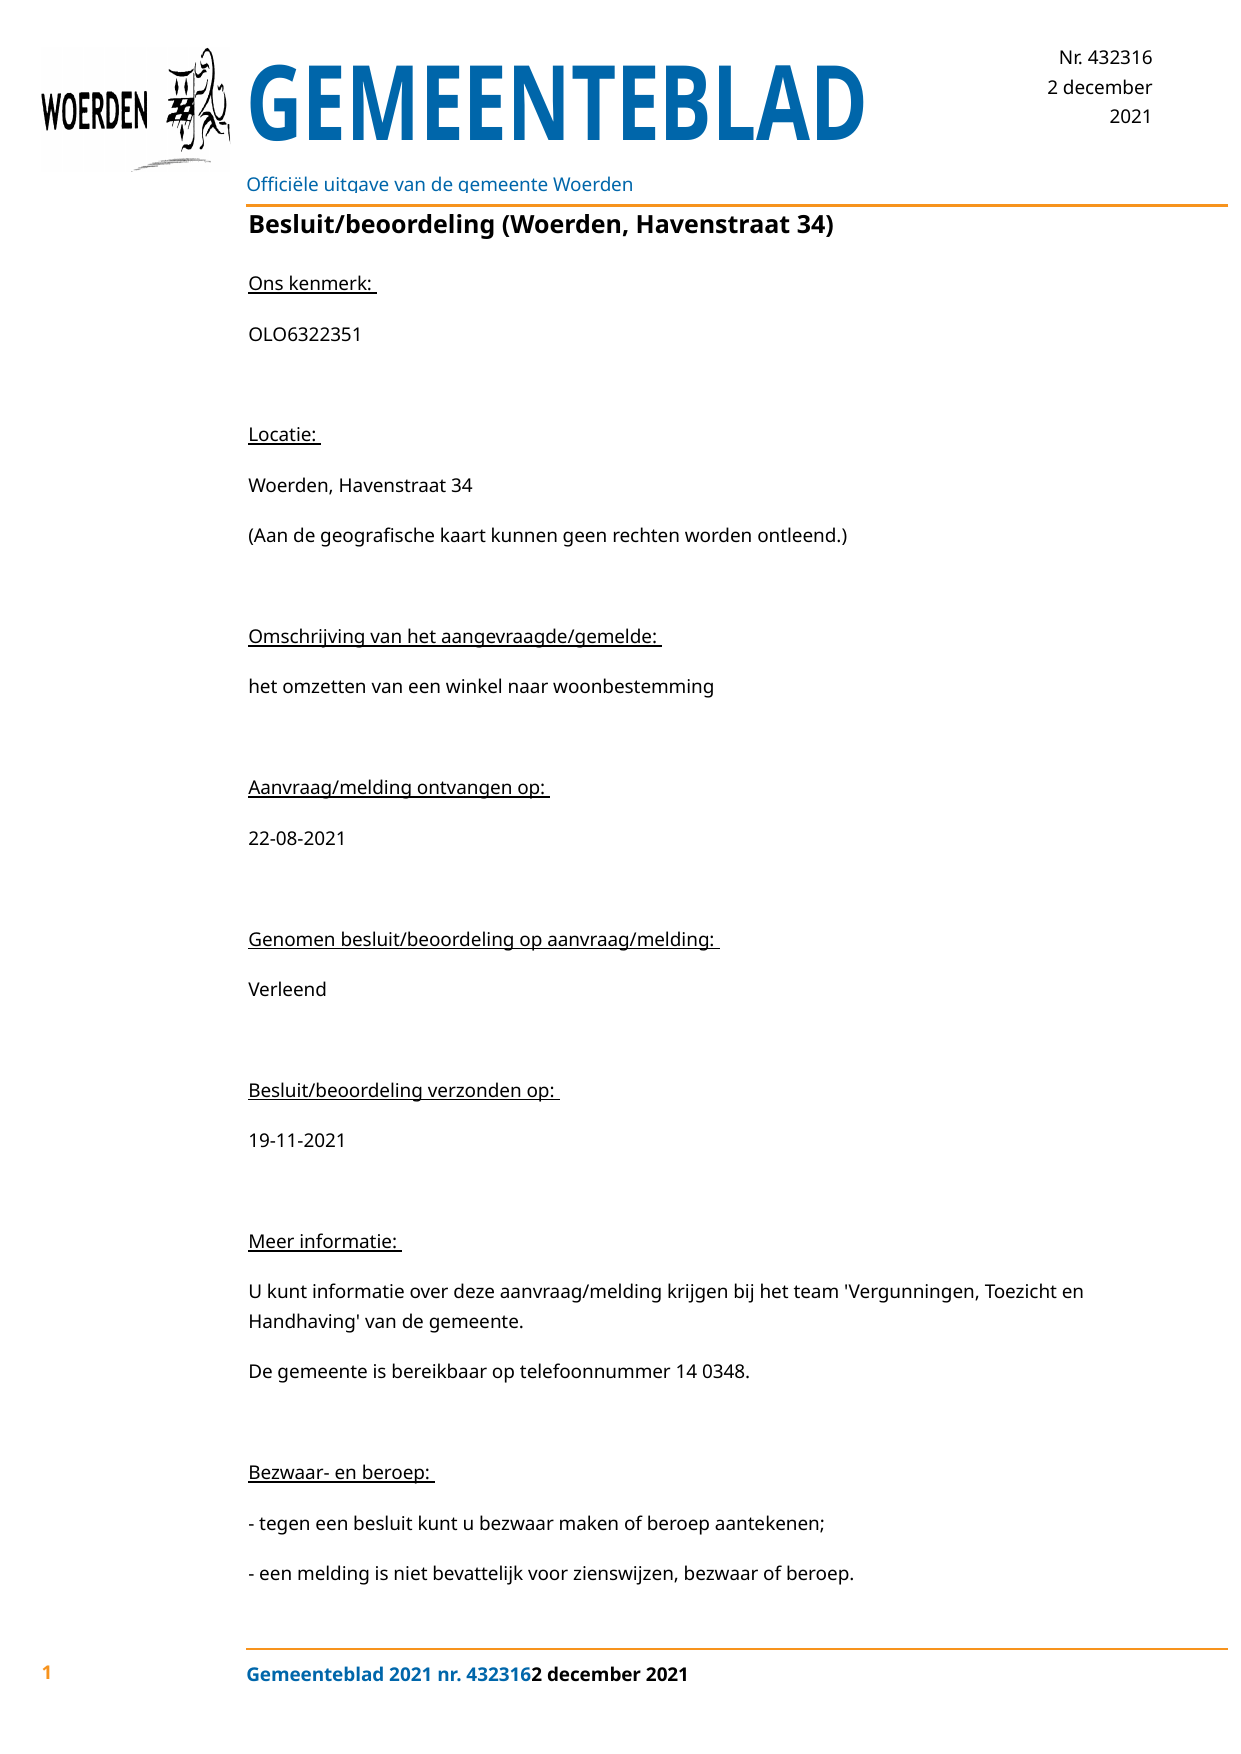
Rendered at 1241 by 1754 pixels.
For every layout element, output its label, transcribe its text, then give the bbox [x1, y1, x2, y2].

text Verleend [248, 976, 1152, 1002]
text - tegen een besluit kunt u bezwaar maken of beroep aantekenen; [248, 1510, 1152, 1536]
text Woerden, Havenstraat 34 [248, 472, 1152, 498]
text Besluit/beoordeling verzonden op: [248, 1077, 1152, 1103]
text OLO6322351 [248, 321, 1152, 346]
text (Aan de geografische kaart kunnen geen rechten worden ontleend.) [248, 522, 1152, 548]
picture [41, 47, 231, 172]
text Bezwaar- en beroep: [248, 1459, 1152, 1485]
text Genomen besluit/beoordeling op aanvraag/melding: [248, 926, 1152, 951]
text Omschrijving van het aangevraagde/gemelde: [248, 623, 1152, 649]
text het omzetten van een winkel naar woonbestemming [248, 674, 1152, 699]
text Locatie: [248, 422, 1152, 447]
text U kunt informatie over deze aanvraag/melding krijgen bij het team 'Vergunningen, Toezicht en Handhaving' van de gemeente. [248, 1279, 1152, 1334]
text De gemeente is bereikbaar op telefoonnummer 14 0348. [248, 1359, 1152, 1384]
text - een melding is niet bevattelijk voor zienswijzen, bezwaar of beroep. [248, 1560, 1152, 1586]
text Ons kenmerk: [248, 270, 1152, 296]
text Besluit/beoordeling (Woerden, Havenstraat 34) [248, 207, 1152, 241]
text 22-08-2021 [248, 825, 1152, 851]
text 19-11-2021 [248, 1127, 1152, 1153]
text Meer informatie: [248, 1228, 1152, 1254]
text Aanvraag/melding ontvangen op: [248, 774, 1152, 800]
